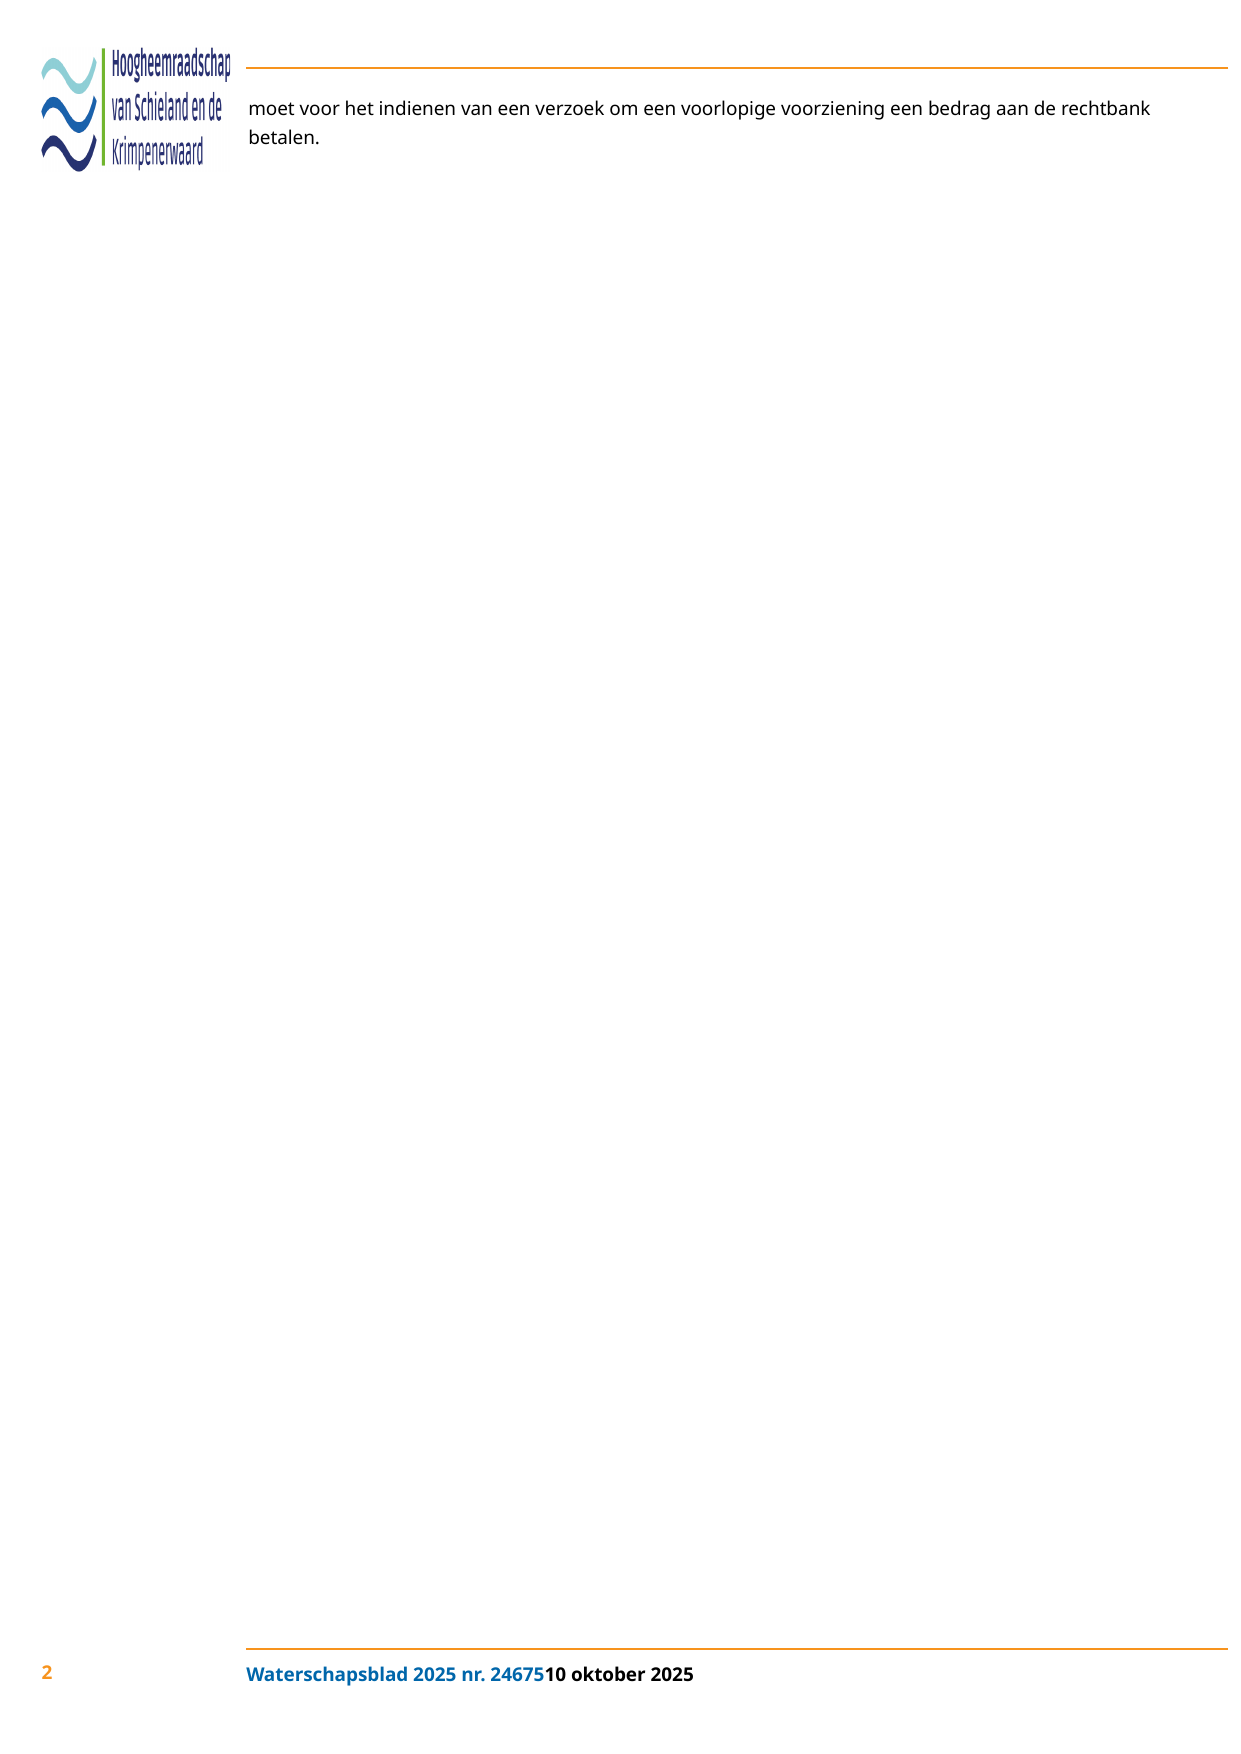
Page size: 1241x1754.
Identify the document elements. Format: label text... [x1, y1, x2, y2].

picture [41, 47, 231, 172]
text moet voor het indienen van een verzoek om een voorlopige voorziening een bedrag aan de rechtbank betalen. [248, 95, 1152, 150]
